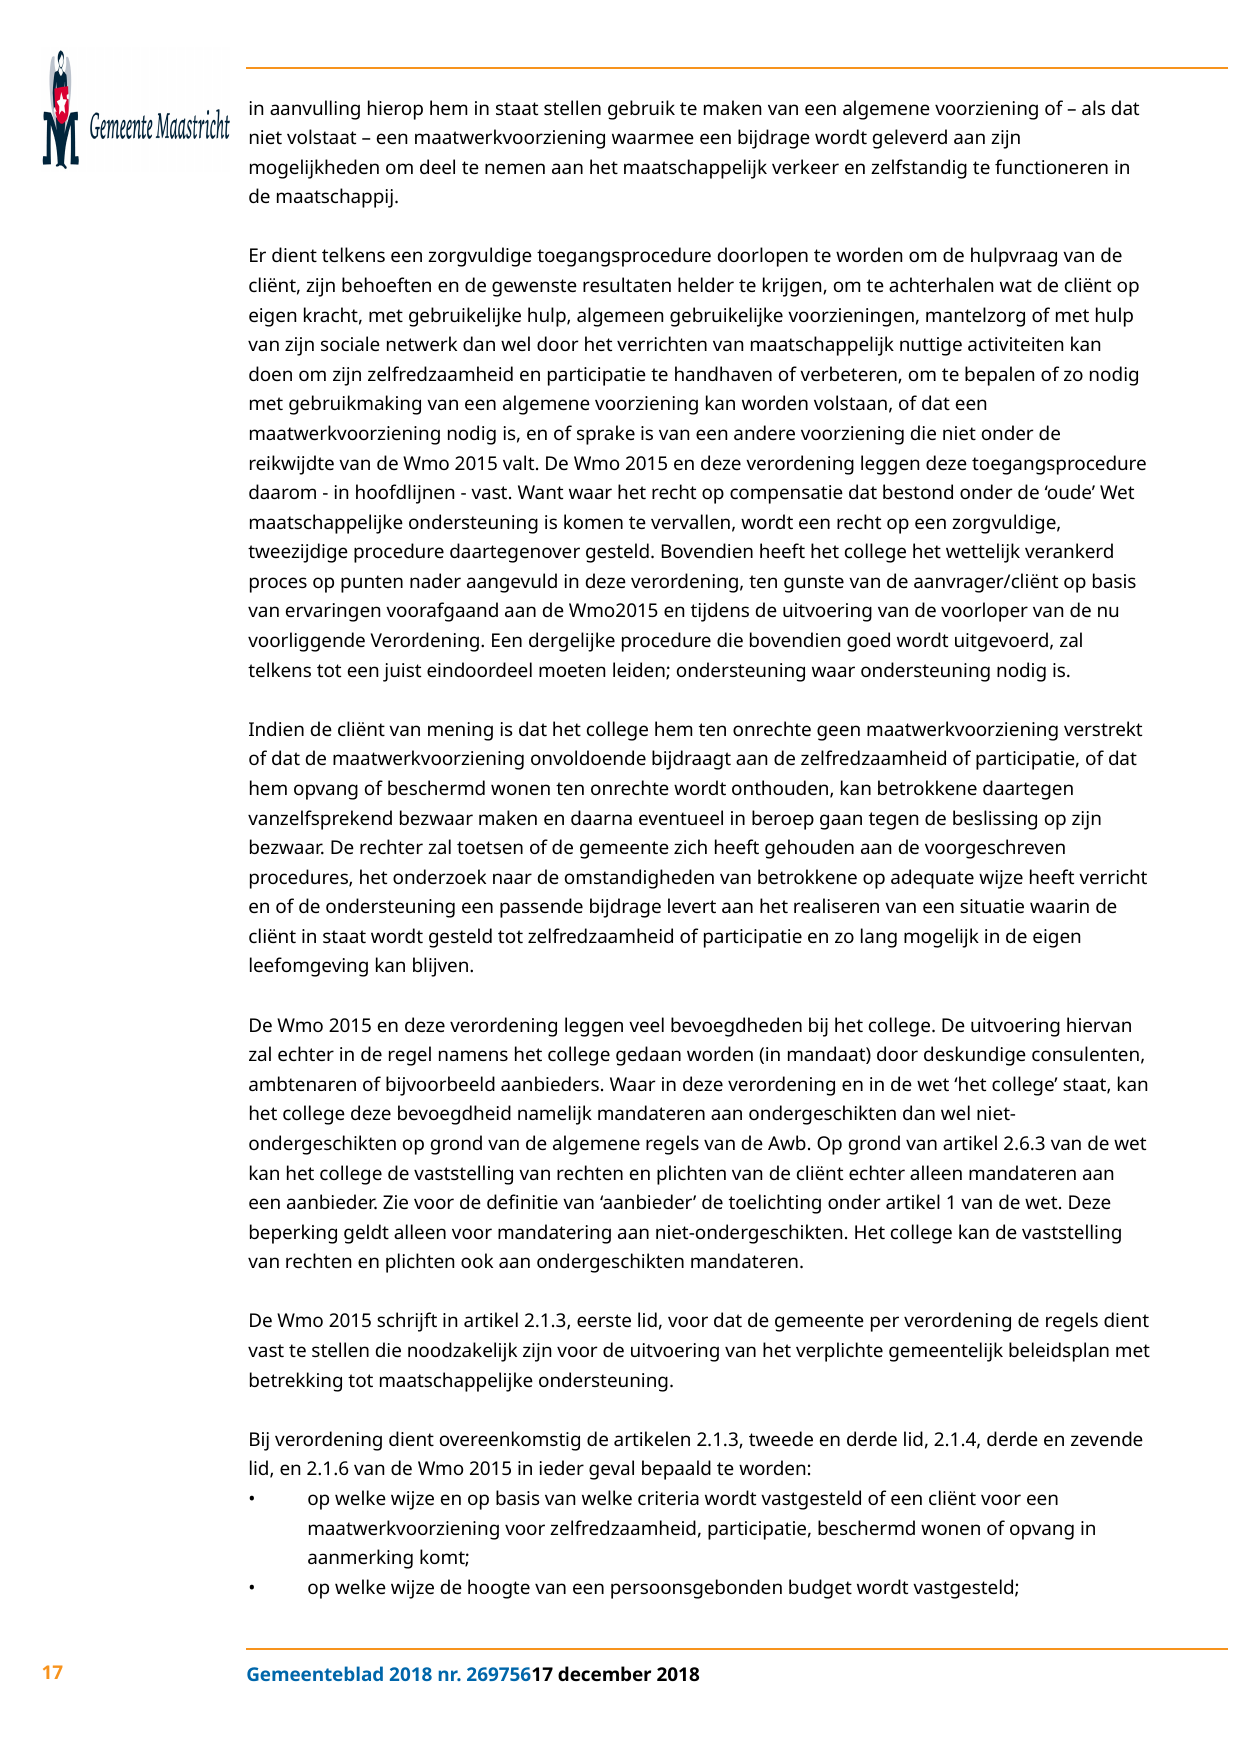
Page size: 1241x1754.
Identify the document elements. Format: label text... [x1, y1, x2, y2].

text Bij verordening dient overeenkomstig de artikelen 2.1.3, tweede en derde lid, 2.1.4, derde en zevende lid, en 2.1.6 van de Wmo 2015 in ieder geval bepaald te worden: [248, 1426, 1152, 1481]
list op welke wijze de hoogte van een persoonsgebonden budget wordt vastgesteld; [248, 1574, 1152, 1600]
text Er dient telkens een zorgvuldige toegangsprocedure doorlopen te worden om de hulpvraag van de cliënt, zijn behoeften en de gewenste resultaten helder te krijgen, om te achterhalen wat de cliënt op eigen kracht, met gebruikelijke hulp, algemeen gebruikelijke voorzieningen, mantelzorg of met hulp van zijn sociale netwerk dan wel door het verrichten van maatschappelijk nuttige activiteiten kan doen om zijn zelfredzaamheid en participatie te handhaven of verbeteren, om te bepalen of zo nodig met gebruikmaking van een algemene voorziening kan worden volstaan, of dat een maatwerkvoorziening nodig is, en of sprake is van een andere voorziening die niet onder de reikwijdte van de Wmo 2015 valt. De Wmo 2015 en deze verordening leggen deze toegangsprocedure daarom - in hoofdlijnen - vast. Want waar het recht op compensatie dat bestond onder de ‘oude’ Wet maatschappelijke ondersteuning is komen te vervallen, wordt een recht op een zorgvuldige, tweezijdige procedure daartegenover gesteld. Bovendien heeft het college het wettelijk verankerd proces op punten nader aangevuld in deze verordening, ten gunste van de aanvrager/cliënt op basis van ervaringen voorafgaand aan de Wmo2015 en tijdens de uitvoering van de voorloper van de nu voorliggende Verordening. Een dergelijke procedure die bovendien goed wordt uitgevoerd, zal telkens tot een juist eindoordeel moeten leiden; ondersteuning waar ondersteuning nodig is. [248, 243, 1152, 683]
list op welke wijze en op basis van welke criteria wordt vastgesteld of een cliënt voor een maatwerkvoorziening voor zelfredzaamheid, participatie, beschermd wonen of opvang in aanmerking komt; [248, 1485, 1152, 1570]
text De Wmo 2015 en deze verordening leggen veel bevoegdheden bij het college. De uitvoering hiervan zal echter in de regel namens het college gedaan worden (in mandaat) door deskundige consulenten, ambtenaren of bijvoorbeeld aanbieders. Waar in deze verordening en in de wet ‘het college’ staat, kan het college deze bevoegdheid namelijk mandateren aan ondergeschikten dan wel niet-ondergeschikten op grond van de algemene regels van de Awb. Op grond van artikel 2.6.3 van de wet kan het college de vaststelling van rechten en plichten van de cliënt echter alleen mandateren aan een aanbieder. Zie voor de definitie van ‘aanbieder’ de toelichting onder artikel 1 van de wet. Deze beperking geldt alleen voor mandatering aan niet-ondergeschikten. Het college kan de vaststelling van rechten en plichten ook aan ondergeschikten mandateren. [248, 1012, 1152, 1274]
text De Wmo 2015 schrijft in artikel 2.1.3, eerste lid, voor dat de gemeente per verordening de regels dient vast te stellen die noodzakelijk zijn voor de uitvoering van het verplichte gemeentelijk beleidsplan met betrekking tot maatschappelijke ondersteuning. [248, 1308, 1152, 1393]
text in aanvulling hierop hem in staat stellen gebruik te maken van een algemene voorziening of – als dat niet volstaat – een maatwerkvoorziening waarmee een bijdrage wordt geleverd aan zijn mogelijkheden om deel te nemen aan het maatschappelijk verkeer en zelfstandig te functioneren in de maatschappij. [248, 95, 1152, 209]
text Indien de cliënt van mening is dat het college hem ten onrechte geen maatwerkvoorziening verstrekt of dat de maatwerkvoorziening onvoldoende bijdraagt aan de zelfredzaamheid of participatie, of dat hem opvang of beschermd wonen ten onrechte wordt onthouden, kan betrokkene daartegen vanzelfsprekend bezwaar maken en daarna eventueel in beroep gaan tegen de beslissing op zijn bezwaar. De rechter zal toetsen of de gemeente zich heeft gehouden aan de voorgeschreven procedures, het onderzoek naar de omstandigheden van betrokkene op adequate wijze heeft verricht en of de ondersteuning een passende bijdrage levert aan het realiseren van een situatie waarin de cliënt in staat wordt gesteld tot zelfredzaamheid of participatie en zo lang mogelijk in de eigen leefomgeving kan blijven. [248, 716, 1152, 978]
picture [41, 47, 231, 172]
